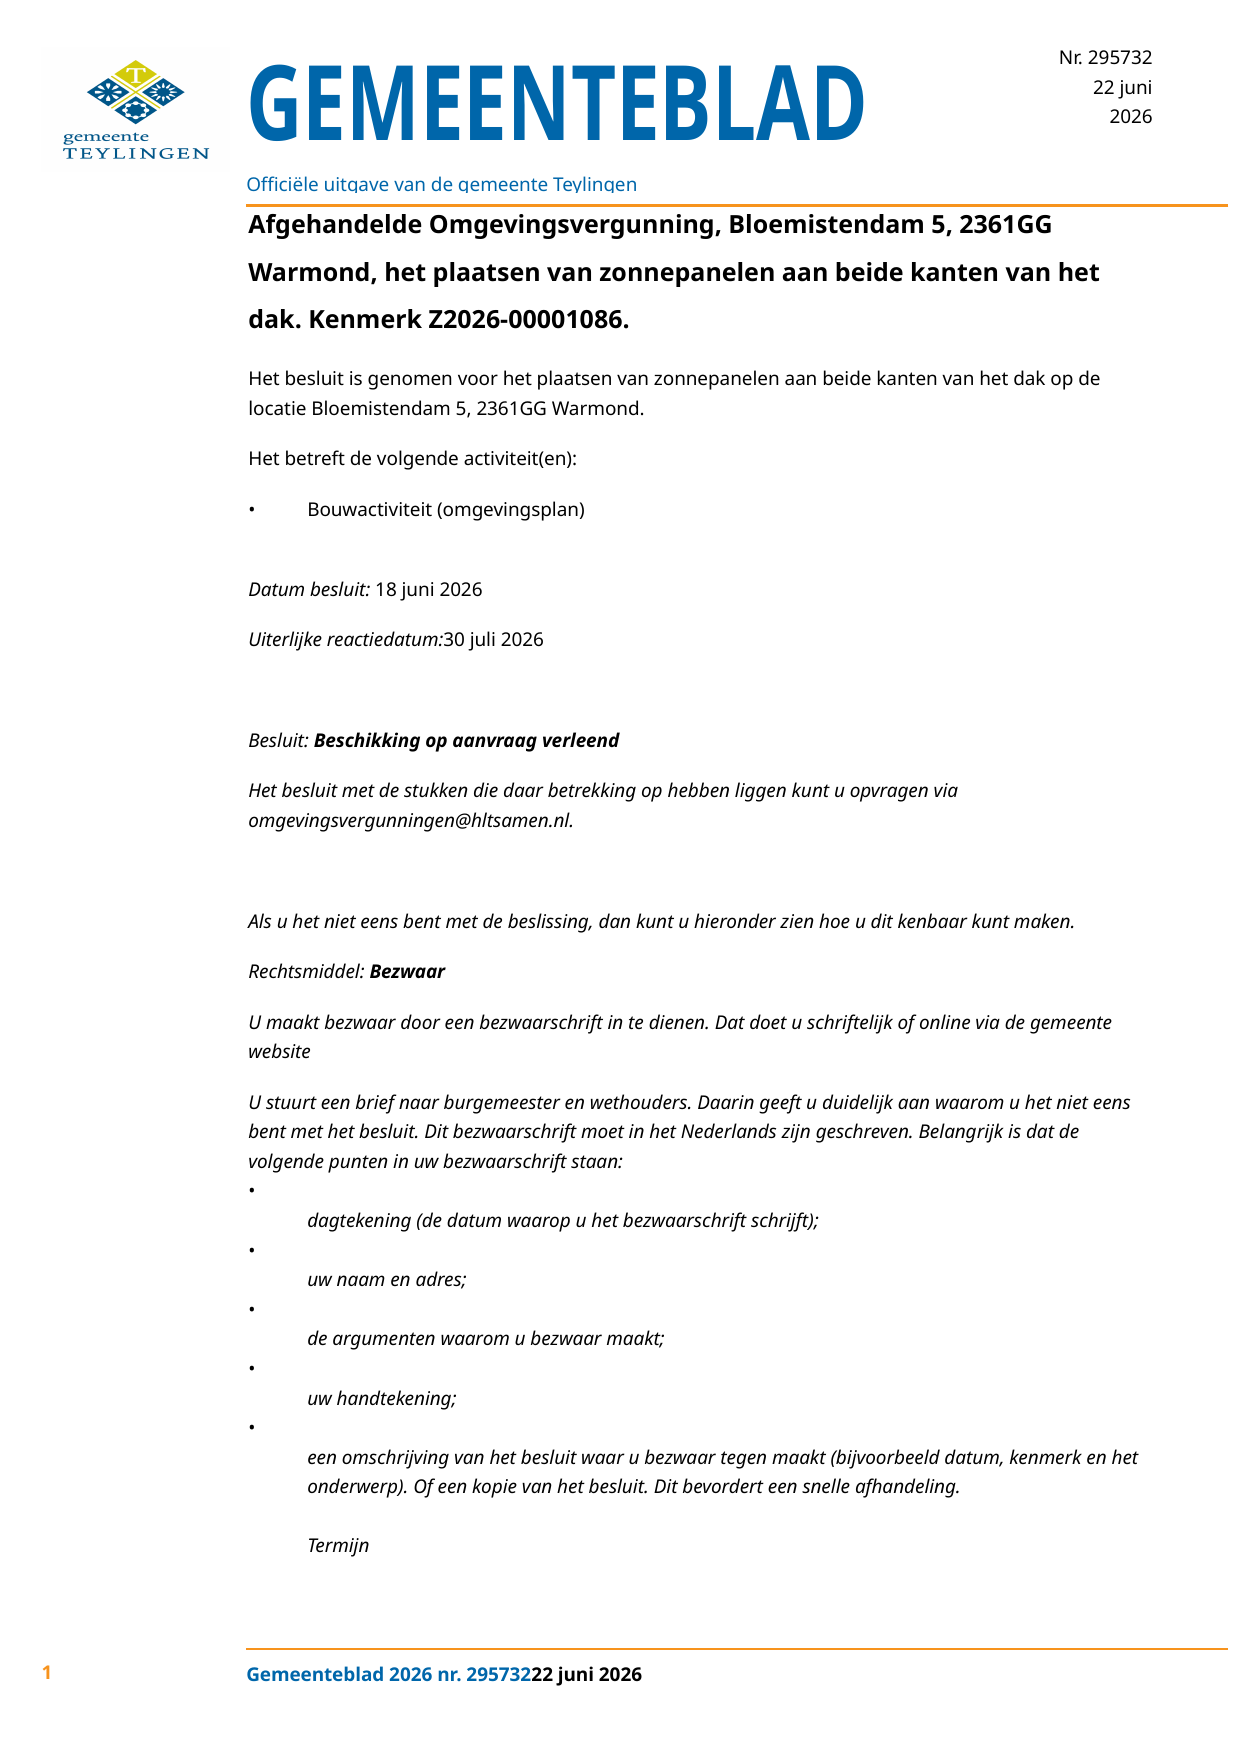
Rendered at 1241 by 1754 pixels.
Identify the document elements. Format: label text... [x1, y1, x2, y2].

list Bouwactiviteit (omgevingsplan) [248, 496, 1152, 522]
list dagtekening (de datum waarop u het bezwaarschrift schrijft); [248, 1207, 1152, 1233]
text U maakt bezwaar door een bezwaarschrift in te dienen. Dat doet u schriftelijk of online via de gemeente website [248, 1009, 1152, 1064]
list uw naam en adres; [248, 1266, 1152, 1292]
text Datum besluit: 18 juni 2026 [248, 576, 1152, 602]
text Rechtsmiddel: Bezwaar [248, 958, 1152, 984]
list uw handtekening; [248, 1385, 1152, 1410]
text Besluit: Beschikking op aanvraag verleend [248, 727, 1152, 753]
text Als u het niet eens bent met de beslissing, dan kunt u hieronder zien hoe u dit kenbaar kunt maken. [248, 908, 1152, 934]
text Afgehandelde Omgevingsvergunning, Bloemistendam 5, 2361GG Warmond, het plaatsen van zonnepanelen aan beide kanten van het dak. Kenmerk Z2026-00001086. [248, 207, 1152, 336]
list Termijn [248, 1533, 1152, 1558]
text Uiterlijke reactiedatum:30 juli 2026 [248, 626, 1152, 652]
list de argumenten waarom u bezwaar maakt; [248, 1326, 1152, 1351]
text Het besluit is genomen voor het plaatsen van zonnepanelen aan beide kanten van het dak op de locatie Bloemistendam 5, 2361GG Warmond. [248, 366, 1152, 421]
text Het besluit met de stukken die daar betrekking op hebben liggen kunt u opvragen via omgevingsvergunningen@hltsamen.nl. [248, 778, 1152, 833]
text Het betreft de volgende activiteit(en): [248, 446, 1152, 471]
text U stuurt een brief naar burgemeester en wethouders. Daarin geeft u duidelijk aan waarom u het niet eens bent met het besluit. Dit bezwaarschrift moet in het Nederlands zijn geschreven. Belangrijk is dat de volgende punten in uw bezwaarschrift staan: [248, 1089, 1152, 1174]
list een omschrijving van het besluit waar u bezwaar tegen maakt (bijvoorbeeld datum, kenmerk en het onderwerp). Of een kopie van het besluit. Dit bevordert een snelle afhandeling. [248, 1444, 1152, 1499]
picture [41, 47, 231, 172]
